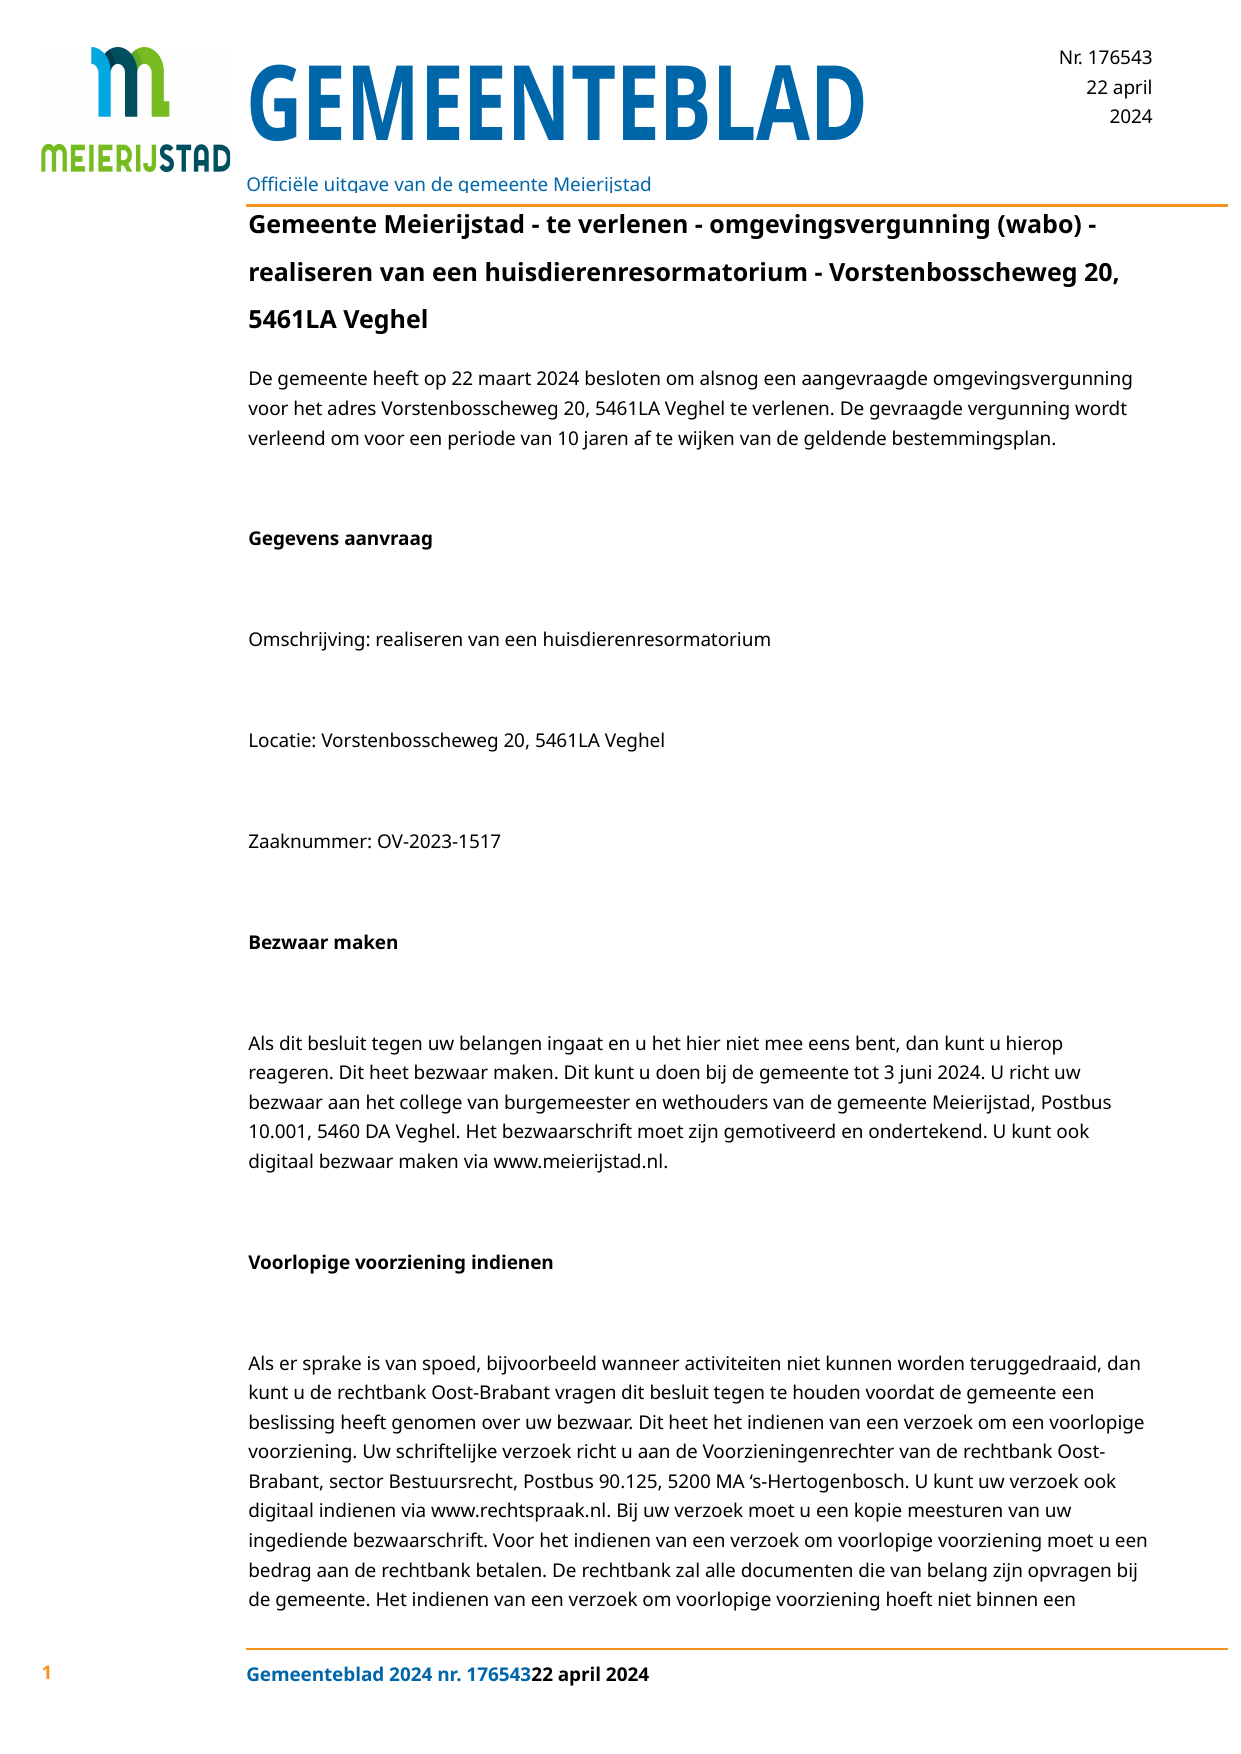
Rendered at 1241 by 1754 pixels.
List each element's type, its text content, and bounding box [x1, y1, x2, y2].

text Gemeente Meierijstad - te verlenen - omgevingsvergunning (wabo) - realiseren van een huisdierenresormatorium - Vorstenbosscheweg 20, 5461LA Veghel [248, 207, 1152, 336]
text Locatie: Vorstenbosscheweg 20, 5461LA Veghel [248, 727, 1152, 753]
text Zaaknummer: OV-2023-1517 [248, 828, 1152, 854]
text Bezwaar maken [248, 929, 1152, 954]
text Gegevens aanvraag [248, 526, 1152, 551]
text Als dit besluit tegen uw belangen ingaat en u het hier niet mee eens bent, dan kunt u hierop reageren. Dit heet bezwaar maken. Dit kunt u doen bij de gemeente tot 3 juni 2024. U richt uw bezwaar aan het college van burgemeester en wethouders van de gemeente Meierijstad, Postbus 10.001, 5460 DA Veghel. Het bezwaarschrift moet zijn gemotiveerd en ondertekend. U kunt ook digitaal bezwaar maken via www.meierijstad.nl. [248, 1030, 1152, 1174]
picture [41, 47, 231, 172]
text Omschrijving: realiseren van een huisdierenresormatorium [248, 626, 1152, 652]
text Als er sprake is van spoed, bijvoorbeeld wanneer activiteiten niet kunnen worden teruggedraaid, dan kunt u de rechtbank Oost-Brabant vragen dit besluit tegen te houden voordat de gemeente een beslissing heeft genomen over uw bezwaar. Dit heet het indienen van een verzoek om een voorlopige voorziening. Uw schriftelijke verzoek richt u aan de Voorzieningenrechter van de rechtbank Oost-Brabant, sector Bestuursrecht, Postbus 90.125, 5200 MA ‘s-Hertogenbosch. U kunt uw verzoek ook digitaal indienen via www.rechtspraak.nl. Bij uw verzoek moet u een kopie meesturen van uw ingediende bezwaarschrift. Voor het indienen van een verzoek om voorlopige voorziening moet u een bedrag aan de rechtbank betalen. De rechtbank zal alle documenten die van belang zijn opvragen bij de gemeente. Het indienen van een verzoek om voorlopige voorziening hoeft niet binnen een [248, 1350, 1152, 1612]
text Voorlopige voorziening indienen [248, 1249, 1152, 1274]
text De gemeente heeft op 22 maart 2024 besloten om alsnog een aangevraagde omgevingsvergunning voor het adres Vorstenbosscheweg 20, 5461LA Veghel te verlenen. De gevraagde vergunning wordt verleend om voor een periode van 10 jaren af te wijken van de geldende bestemmingsplan. [248, 366, 1152, 450]
